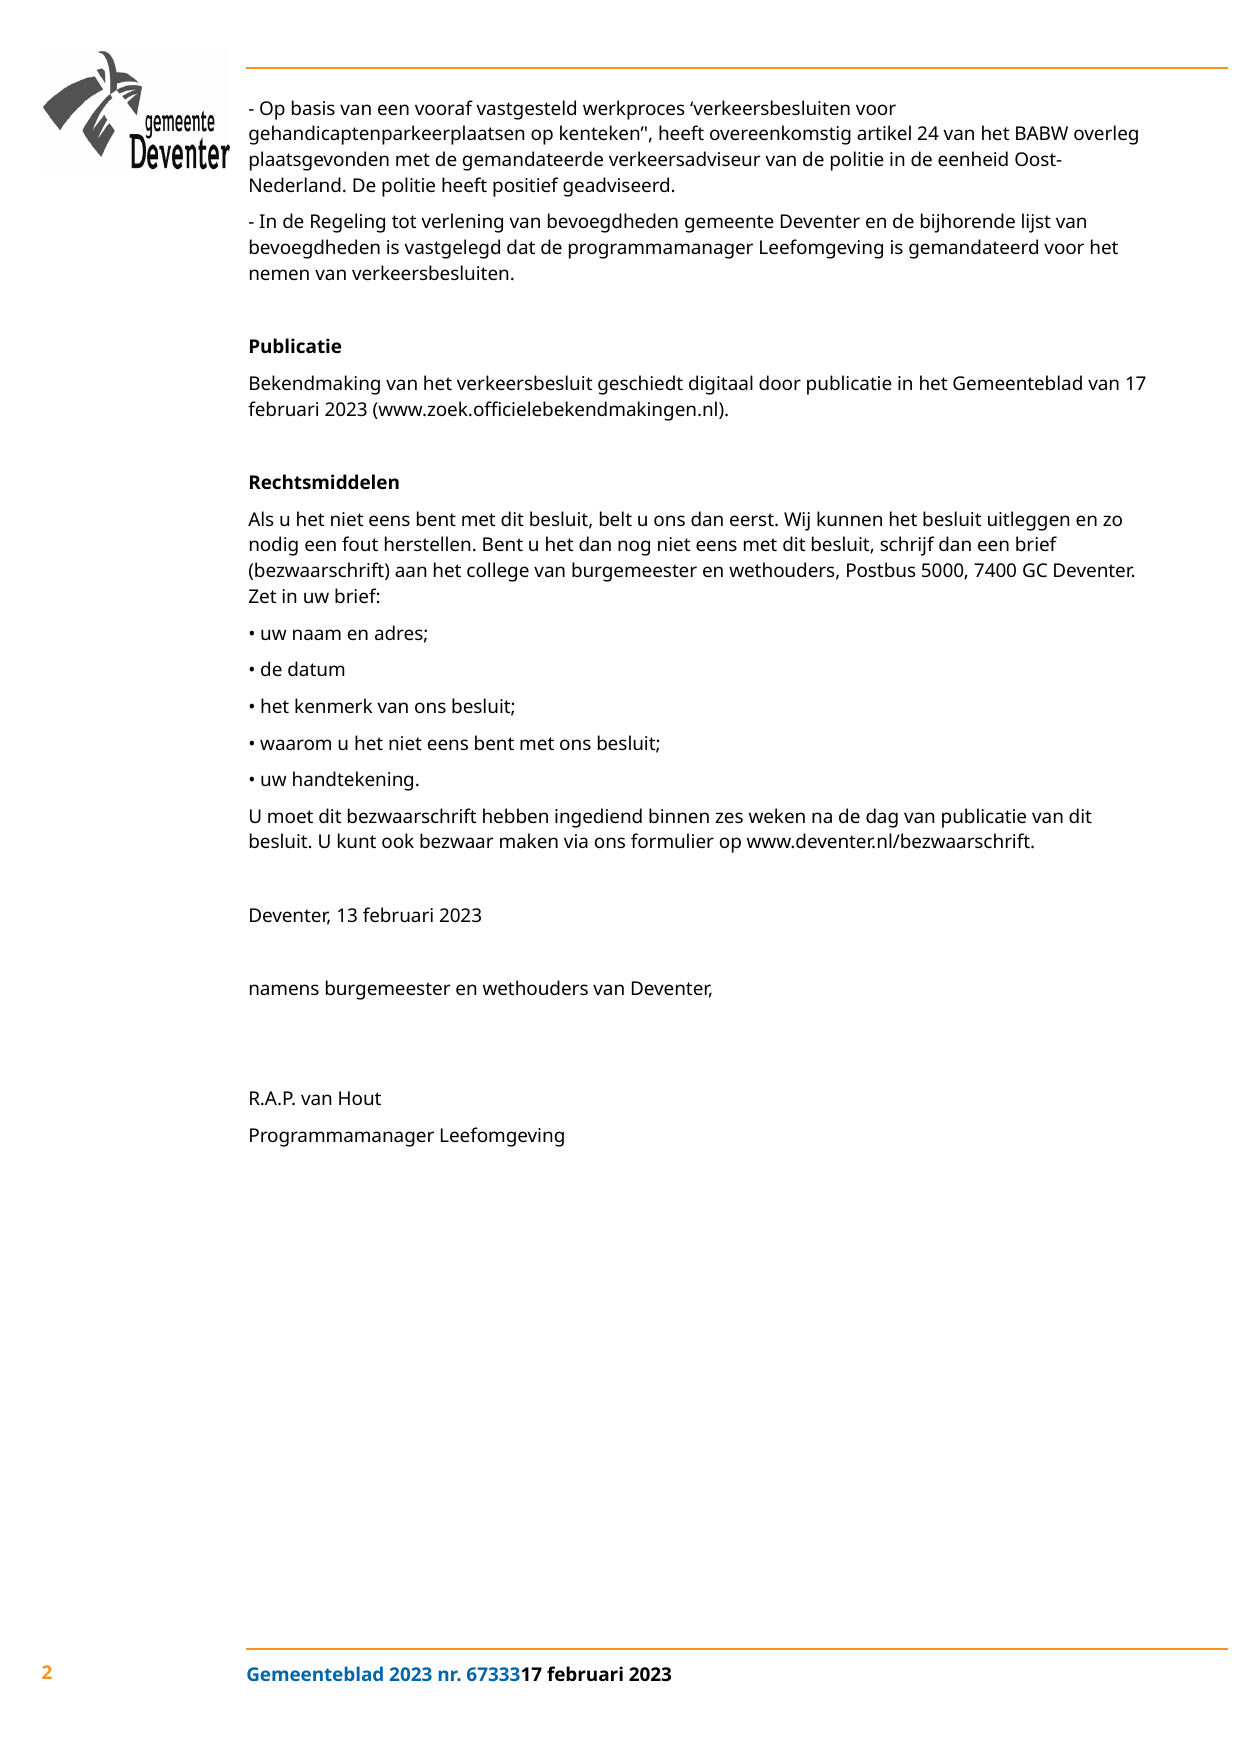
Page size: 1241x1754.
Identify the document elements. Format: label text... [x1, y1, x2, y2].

text • uw naam en adres; [248, 620, 1152, 645]
picture [41, 47, 231, 172]
text namens burgemeester en wethouders van Deventer, [248, 975, 1152, 1001]
text R.A.P. van Hout [248, 1085, 1152, 1111]
text • uw handtekening. [248, 766, 1152, 792]
text - In de Regeling tot verlening van bevoegdheden gemeente Deventer en de bijhorende lijst van bevoegdheden is vastgelegd dat de programmamanager Leefomgeving is gemandateerd voor het nemen van verkeersbesluiten. [248, 209, 1152, 286]
text Rechtsmiddelen [248, 469, 1152, 495]
text Bekendmaking van het verkeersbesluit geschiedt digitaal door publicatie in het Gemeenteblad van 17 februari 2023 (www.zoek.officielebekendmakingen.nl). [248, 370, 1152, 422]
text • de datum [248, 656, 1152, 682]
text U moet dit bezwaarschrift hebben ingediend binnen zes weken na de dag van publicatie van dit besluit. U kunt ook bezwaar maken via ons formulier op www.deventer.nl/bezwaarschrift. [248, 803, 1152, 854]
text Als u het niet eens bent met dit besluit, belt u ons dan eerst. Wij kunnen het besluit uitleggen en zo nodig een fout herstellen. Bent u het dan nog niet eens met dit besluit, schrijf dan een brief (bezwaarschrift) aan het college van burgemeester en wethouders, Postbus 5000, 7400 GC Deventer. Zet in uw brief: [248, 506, 1152, 609]
text - Op basis van een vooraf vastgesteld werkproces ‘verkeersbesluiten voor gehandicaptenparkeerplaatsen op kenteken’', heeft overeenkomstig artikel 24 van het BABW overleg plaatsgevonden met de gemandateerde verkeersadviseur van de politie in de eenheid Oost-Nederland. De politie heeft positief geadviseerd. [248, 95, 1152, 198]
text Publicatie [248, 333, 1152, 359]
text Programmamanager Leefomgeving [248, 1122, 1152, 1148]
text Deventer, 13 februari 2023 [248, 902, 1152, 928]
text • het kenmerk van ons besluit; [248, 693, 1152, 719]
text • waarom u het niet eens bent met ons besluit; [248, 730, 1152, 755]
